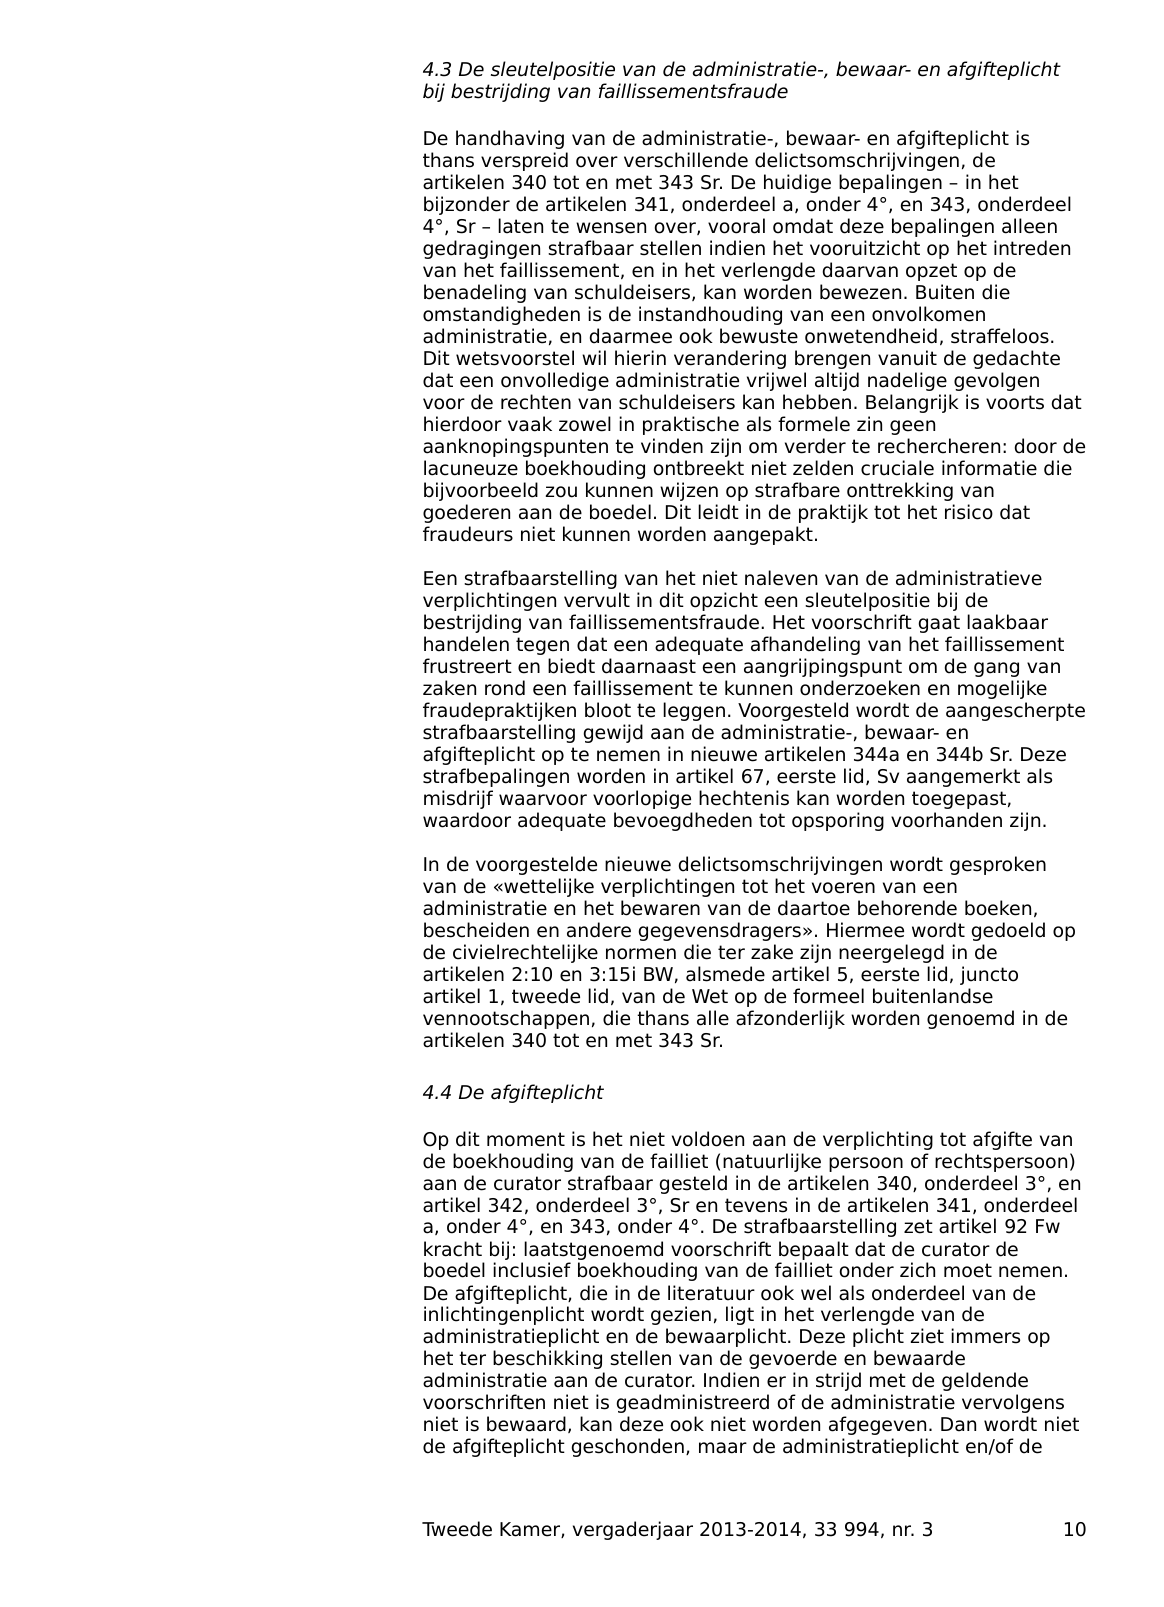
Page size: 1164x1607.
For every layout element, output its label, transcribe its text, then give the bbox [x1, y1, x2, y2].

text In de voorgestelde nieuwe delictsomschrijvingen wordt gesproken van de «wettelijke verplichtingen tot het voeren van een administratie en het bewaren van de daartoe behorende boeken, bescheiden en andere gegevensdragers». Hiermee wordt gedoeld op de civielrechtelijke normen die ter zake zijn neergelegd in de artikelen 2:10 en 3:15i BW, alsmede artikel 5, eerste lid, juncto artikel 1, tweede lid, van de Wet op de formeel buitenlandse vennootschappen, die thans alle afzonderlijk worden genoemd in de artikelen 340 tot en met 343 Sr. [422, 854, 1087, 1052]
text De handhaving van de administratie-, bewaar- en afgifteplicht is thans verspreid over verschillende delictsomschrijvingen, de artikelen 340 tot en met 343 Sr. De huidige bepalingen – in het bijzonder de artikelen 341, onderdeel a, onder 4°, en 343, onderdeel 4°, Sr – laten te wensen over, vooral omdat deze bepalingen alleen gedragingen strafbaar stellen indien het vooruitzicht op het intreden van het faillissement, en in het verlengde daarvan opzet op de benadeling van schuldeisers, kan worden bewezen. Buiten die omstandigheden is de instandhouding van een onvolkomen administratie, en daarmee ook bewuste onwetendheid, straffeloos. Dit wetsvoorstel wil hierin verandering brengen vanuit de gedachte dat een onvolledige administratie vrijwel altijd nadelige gevolgen voor de rechten van schuldeisers kan hebben. Belangrijk is voorts dat hierdoor vaak zowel in praktische als formele zin geen aanknopingspunten te vinden zijn om verder te rechercheren: door de lacuneuze boekhouding ontbreekt niet zelden cruciale informatie die bijvoorbeeld zou kunnen wijzen op strafbare onttrekking van goederen aan de boedel. Dit leidt in de praktijk tot het risico dat fraudeurs niet kunnen worden aangepakt. [422, 128, 1087, 546]
text Op dit moment is het niet voldoen aan de verplichting tot afgifte van de boekhouding van de failliet (natuurlijke persoon of rechtspersoon) aan de curator strafbaar gesteld in de artikelen 340, onderdeel 3°, en artikel 342, onderdeel 3°, Sr en tevens in de artikelen 341, onderdeel a, onder 4°, en 343, onder 4°. De strafbaarstelling zet artikel 92 Fw kracht bij: laatstgenoemd voorschrift bepaalt dat de curator de boedel inclusief boekhouding van de failliet onder zich moet nemen. De afgifteplicht, die in de literatuur ook wel als onderdeel van de inlichtingenplicht wordt gezien, ligt in het verlengde van de administratieplicht en de bewaarplicht. Deze plicht ziet immers op het ter beschikking stellen van de gevoerde en bewaarde administratie aan de curator. Indien er in strijd met de geldende voorschriften niet is geadministreerd of de administratie vervolgens niet is bewaard, kan deze ook niet worden afgegeven. Dan wordt niet de afgifteplicht geschonden, maar de administratieplicht en/of de [422, 1128, 1087, 1458]
subtitle 4.4 De afgifteplicht [422, 1082, 1087, 1103]
subtitle 4.3 De sleutelpositie van de administratie-, bewaar- en afgifteplicht bij bestrijding van faillissementsfraude [422, 59, 1087, 103]
text Een strafbaarstelling van het niet naleven van de administratieve verplichtingen vervult in dit opzicht een sleutelpositie bij de bestrijding van faillissementsfraude. Het voorschrift gaat laakbaar handelen tegen dat een adequate afhandeling van het faillissement frustreert en biedt daarnaast een aangrijpingspunt om de gang van zaken rond een faillissement te kunnen onderzoeken en mogelijke fraudepraktijken bloot te leggen. Voorgesteld wordt de aangescherpte strafbaarstelling gewijd aan de administratie-, bewaar- en afgifteplicht op te nemen in nieuwe artikelen 344a en 344b Sr. Deze strafbepalingen worden in artikel 67, eerste lid, Sv aangemerkt als misdrijf waarvoor voorlopige hechtenis kan worden toegepast, waardoor adequate bevoegdheden tot opsporing voorhanden zijn. [422, 568, 1087, 832]
